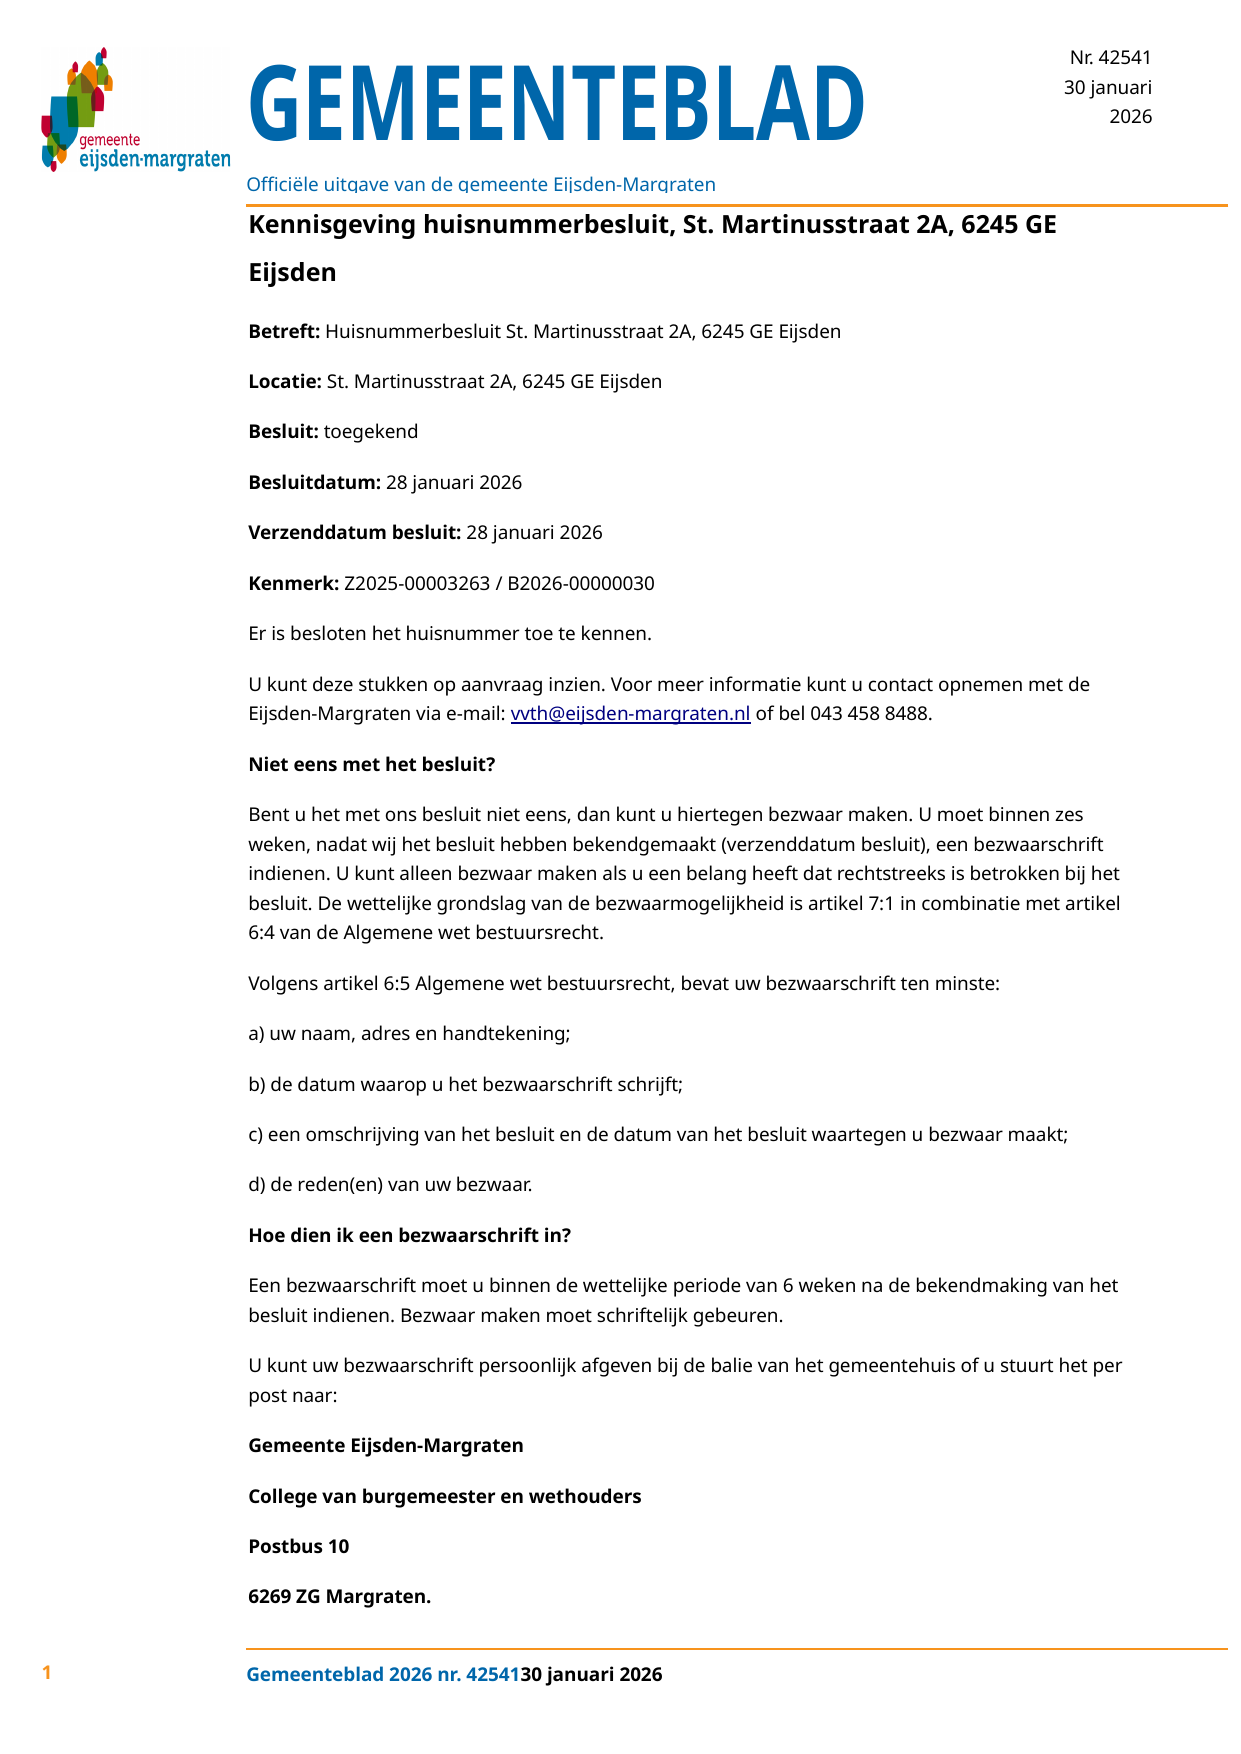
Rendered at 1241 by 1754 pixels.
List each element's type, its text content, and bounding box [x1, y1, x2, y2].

text c) een omschrijving van het besluit en de datum van het besluit waartegen u bezwaar maakt; [248, 1121, 1152, 1147]
text Een bezwaarschrift moet u binnen de wettelijke periode van 6 weken na de bekendmaking van het besluit indienen. Bezwaar maken moet schriftelijk gebeuren. [248, 1272, 1152, 1328]
text Postbus 10 [248, 1533, 1152, 1559]
text b) de datum waarop u het bezwaarschrift schrijft; [248, 1071, 1152, 1097]
text U kunt deze stukken op aanvraag inzien. Voor meer informatie kunt u contact opnemen met de Eijsden-Margraten via e-mail: vvth@eijsden-margraten.nl of bel 043 458 8488. [248, 671, 1152, 726]
text Bent u het met ons besluit niet eens, dan kunt u hiertegen bezwaar maken. U moet binnen zes weken, nadat wij het besluit hebben bekendgemaakt (verzenddatum besluit), een bezwaarschrift indienen. U kunt alleen bezwaar maken als u een belang heeft dat rechtstreeks is betrokken bij het besluit. De wettelijke grondslag van de bezwaarmogelijkheid is artikel 7:1 in combinatie met artikel 6:4 van de Algemene wet bestuursrecht. [248, 801, 1152, 945]
text d) de reden(en) van uw bezwaar. [248, 1172, 1152, 1197]
text Locatie: St. Martinusstraat 2A, 6245 GE Eijsden [248, 368, 1152, 394]
picture [41, 47, 231, 172]
text Kennisgeving huisnummerbesluit, St. Martinusstraat 2A, 6245 GE Eijsden [248, 207, 1152, 288]
text Hoe dien ik een bezwaarschrift in? [248, 1222, 1152, 1248]
text Kenmerk: Z2025-00003263 / B2026-00000030 [248, 570, 1152, 596]
text Er is besloten het huisnummer toe te kennen. [248, 620, 1152, 646]
text Niet eens met het besluit? [248, 751, 1152, 777]
text a) uw naam, adres en handtekening; [248, 1020, 1152, 1046]
text Gemeente Eijsden-Margraten [248, 1432, 1152, 1458]
text Betreft: Huisnummerbesluit St. Martinusstraat 2A, 6245 GE Eijsden [248, 318, 1152, 344]
text College van burgemeester en wethouders [248, 1483, 1152, 1509]
text Besluitdatum: 28 januari 2026 [248, 469, 1152, 495]
text Volgens artikel 6:5 Algemene wet bestuursrecht, bevat uw bezwaarschrift ten minste: [248, 970, 1152, 996]
text U kunt uw bezwaarschrift persoonlijk afgeven bij de balie van het gemeentehuis of u stuurt het per post naar: [248, 1352, 1152, 1408]
text Verzenddatum besluit: 28 januari 2026 [248, 519, 1152, 545]
text 6269 ZG Margraten. [248, 1584, 1152, 1609]
text Besluit: toegekend [248, 419, 1152, 444]
